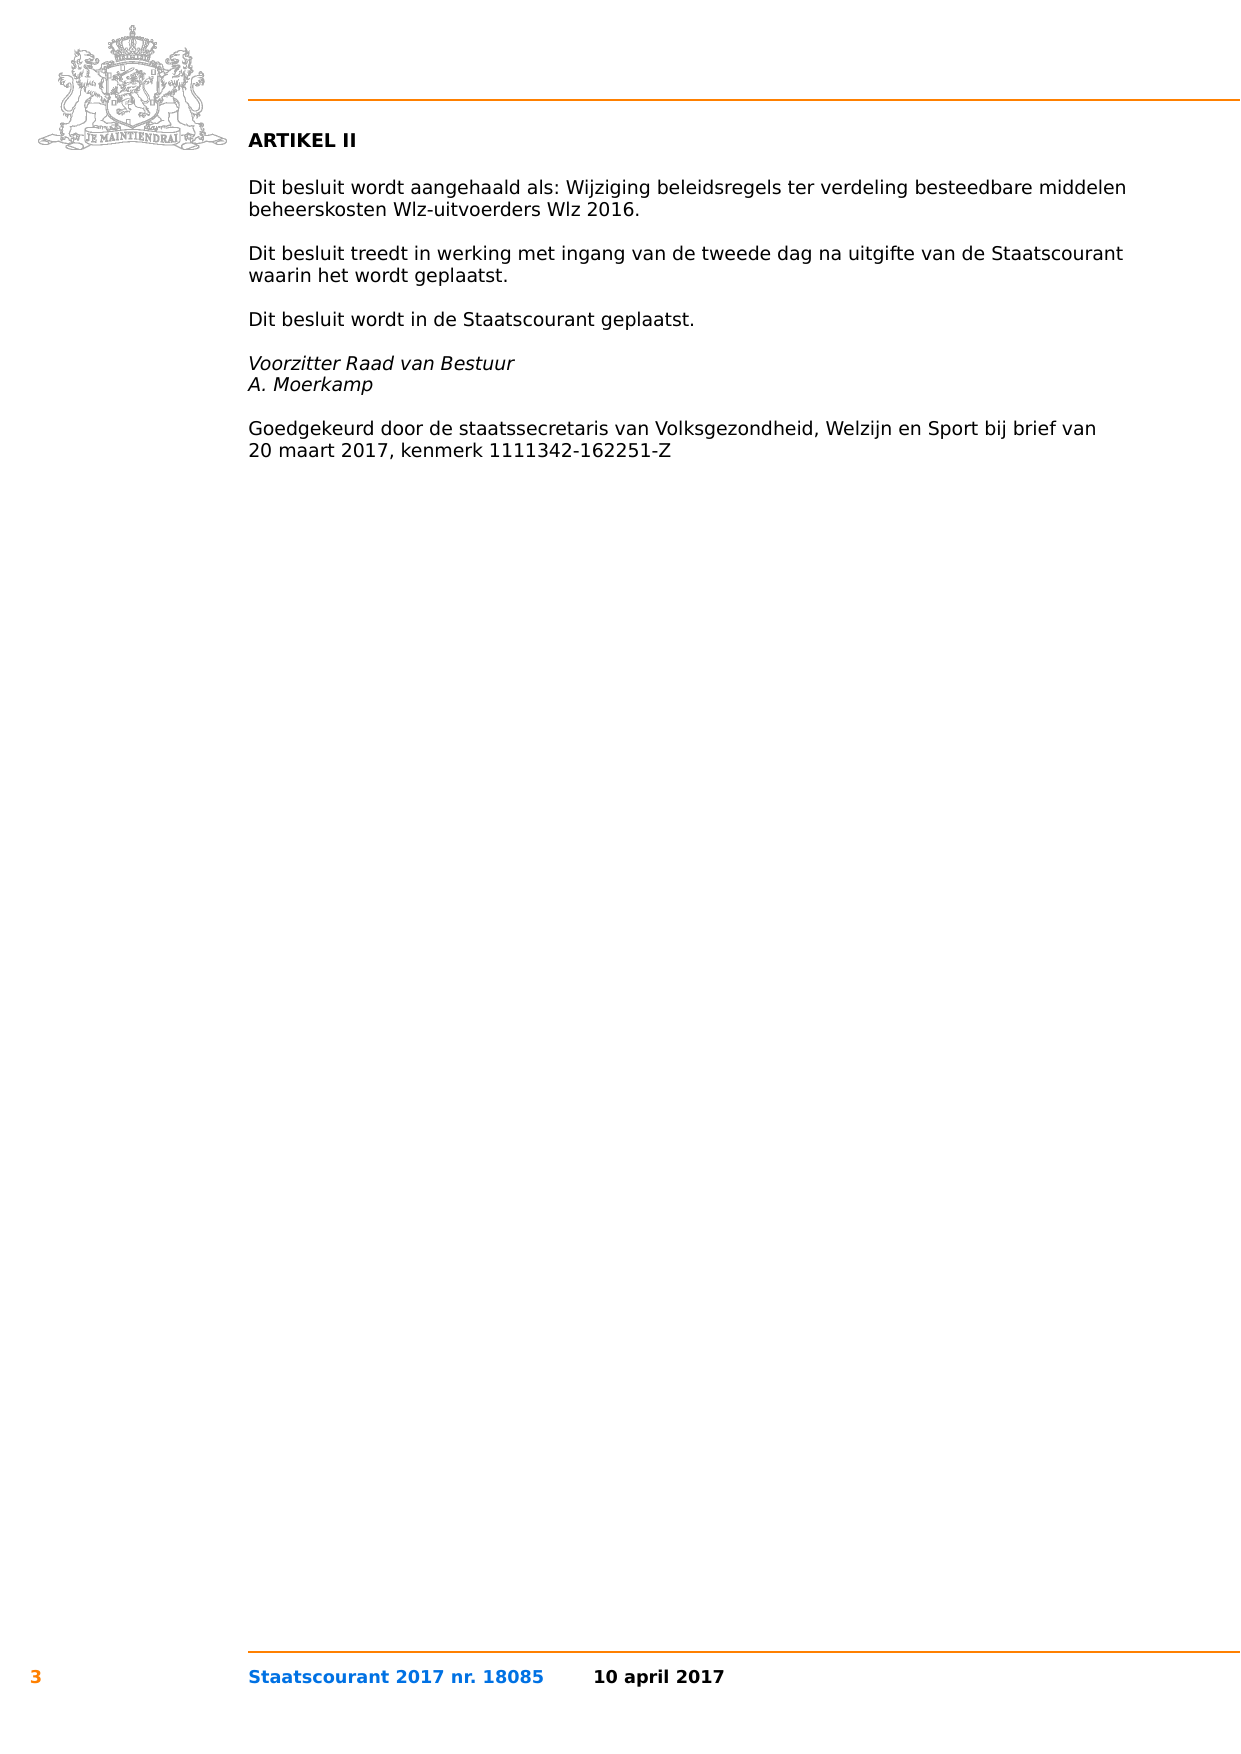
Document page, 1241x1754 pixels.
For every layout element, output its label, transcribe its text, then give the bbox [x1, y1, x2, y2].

text Goedgekeurd door de staatssecretaris van Volksgezondheid, Welzijn en Sport bij brief van 20 maart 2017, kenmerk 1111342-162251-Z [248, 418, 1163, 462]
text Voorzitter Raad van Bestuur A. Moerkamp [248, 352, 1163, 396]
text Dit besluit wordt in de Staatscourant geplaatst. [248, 308, 1163, 331]
picture [38, 25, 227, 150]
text Dit besluit wordt aangehaald als: Wijziging beleidsregels ter verdeling besteedbare middelen beheerskosten Wlz-uitvoerders Wlz 2016. [248, 177, 1163, 221]
subtitle ARTIKEL II [248, 130, 1163, 152]
text Dit besluit treedt in werking met ingang van de tweede dag na uitgifte van de Staatscourant waarin het wordt geplaatst. [248, 243, 1163, 287]
